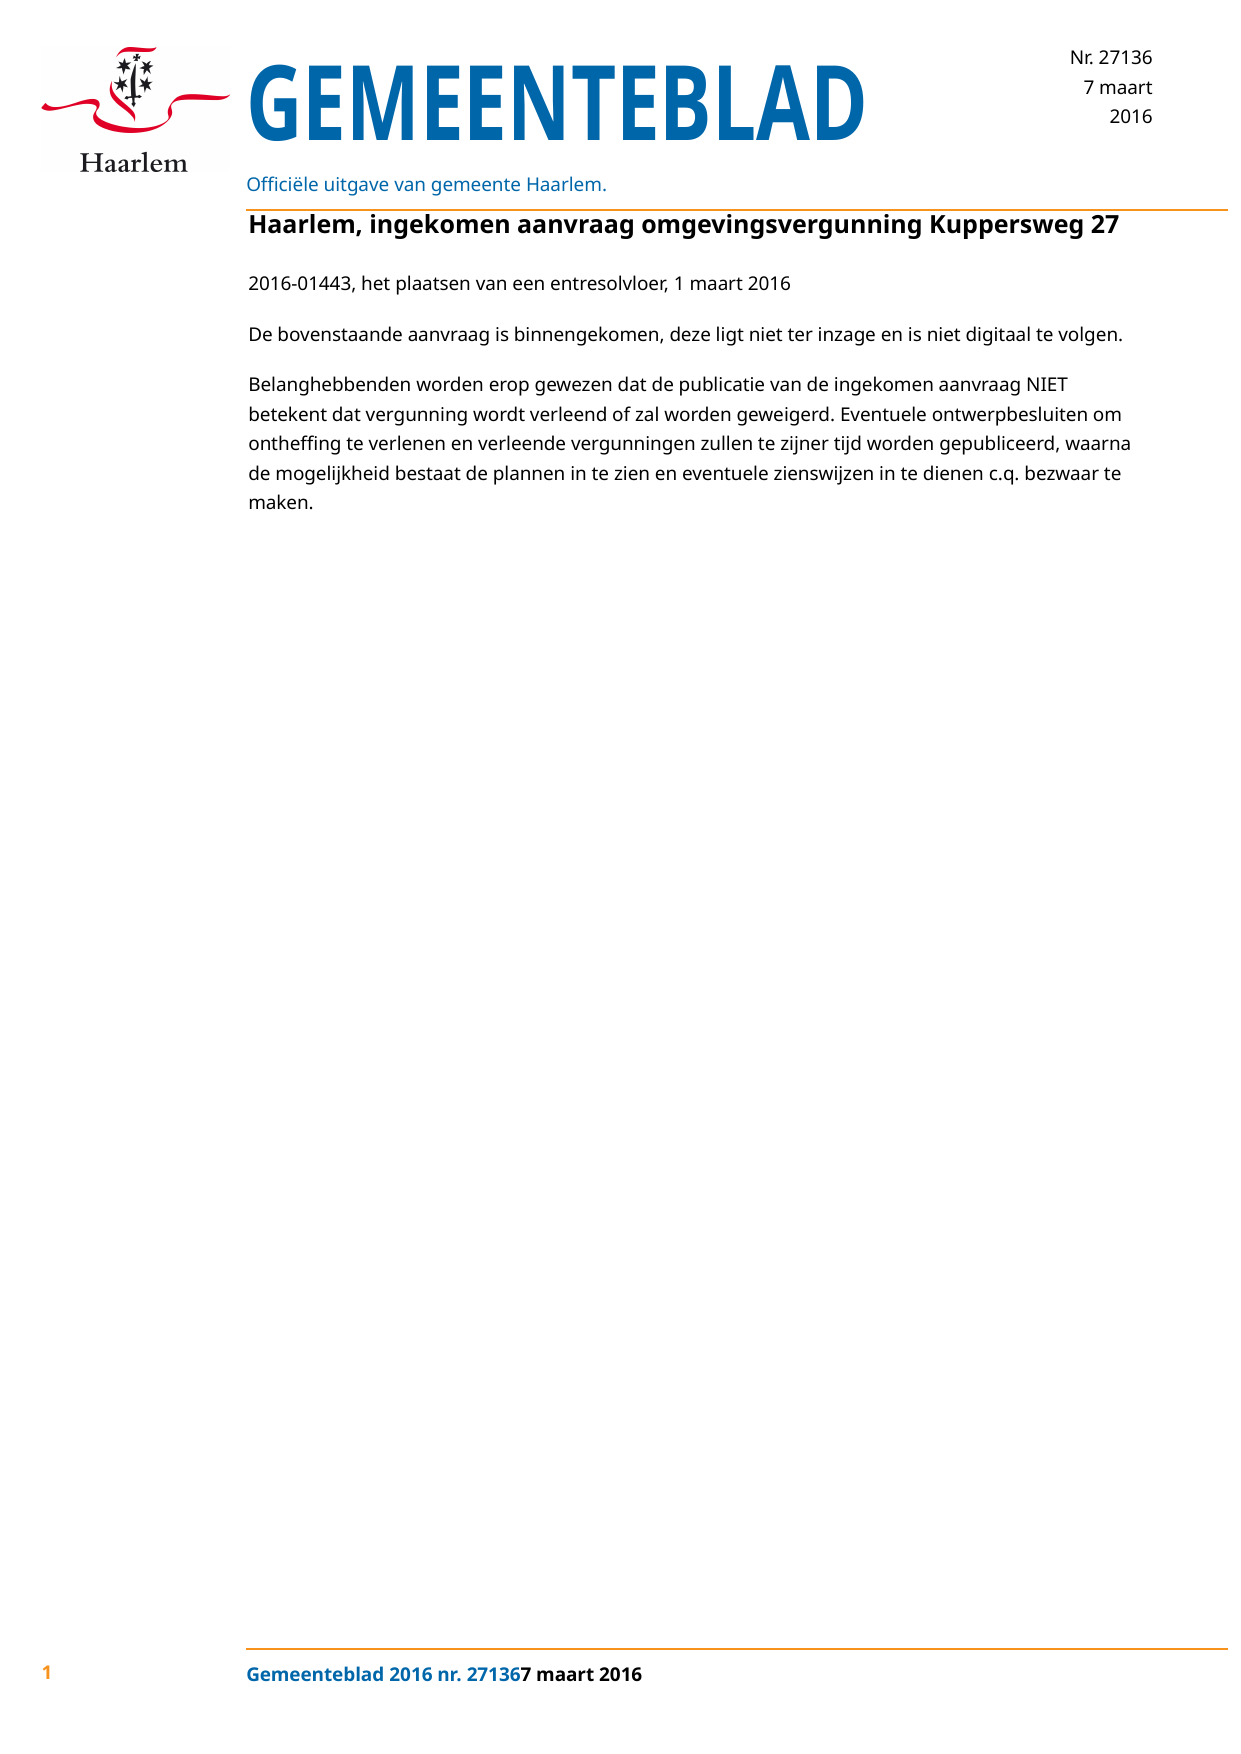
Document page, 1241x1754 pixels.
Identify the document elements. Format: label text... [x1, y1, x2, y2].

picture [41, 47, 231, 172]
text 2016-01443, het plaatsen van een entresolvloer, 1 maart 2016 [248, 270, 1152, 296]
text Belanghebbenden worden erop gewezen dat de publicatie van de ingekomen aanvraag NIET betekent dat vergunning wordt verleend of zal worden geweigerd. Eventuele ontwerpbesluiten om ontheffing te verlenen en verleende vergunningen zullen te zijner tijd worden gepubliceerd, waarna de mogelijkheid bestaat de plannen in te zien en eventuele zienswijzen in te dienen c.q. bezwaar te maken. [248, 371, 1152, 515]
text De bovenstaande aanvraag is binnengekomen, deze ligt niet ter inzage en is niet digitaal te volgen. [248, 321, 1152, 346]
text Haarlem, ingekomen aanvraag omgevingsvergunning Kuppersweg 27 [248, 211, 1152, 241]
